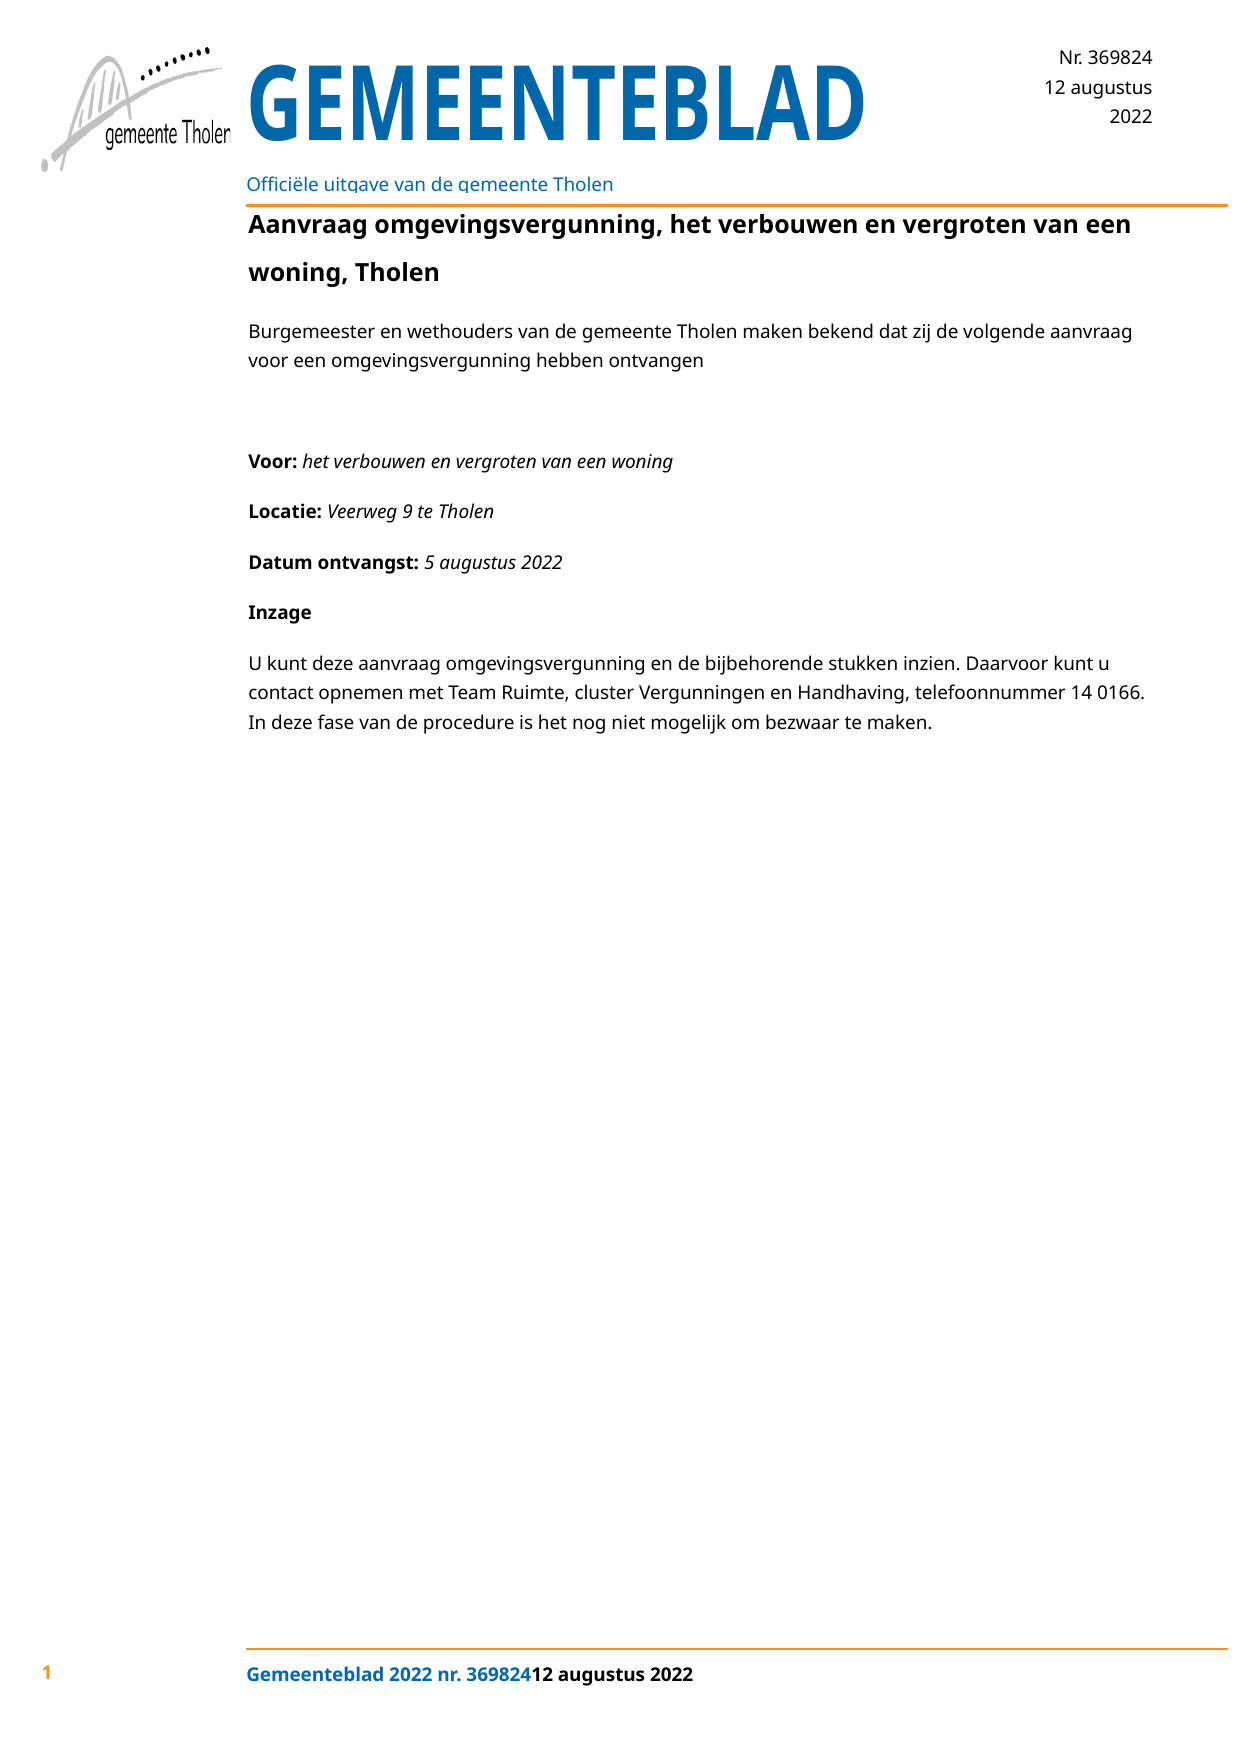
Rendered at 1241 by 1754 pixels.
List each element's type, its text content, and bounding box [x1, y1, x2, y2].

text Inzage [248, 599, 1152, 625]
text Voor: het verbouwen en vergroten van een woning [248, 448, 1152, 474]
text Locatie: Veerweg 9 te Tholen [248, 499, 1152, 524]
text U kunt deze aanvraag omgevingsvergunning en de bijbehorende stukken inzien. Daarvoor kunt u contact opnemen met Team Ruimte, cluster Vergunningen en Handhaving, telefoonnummer 14 0166. In deze fase van de procedure is het nog niet mogelijk om bezwaar te maken. [248, 650, 1152, 735]
text Aanvraag omgevingsvergunning, het verbouwen en vergroten van een woning, Tholen [248, 207, 1152, 288]
text Datum ontvangst: 5 augustus 2022 [248, 549, 1152, 575]
text Burgemeester en wethouders van de gemeente Tholen maken bekend dat zij de volgende aanvraag voor een omgevingsvergunning hebben ontvangen [248, 318, 1152, 373]
picture [41, 47, 231, 172]
